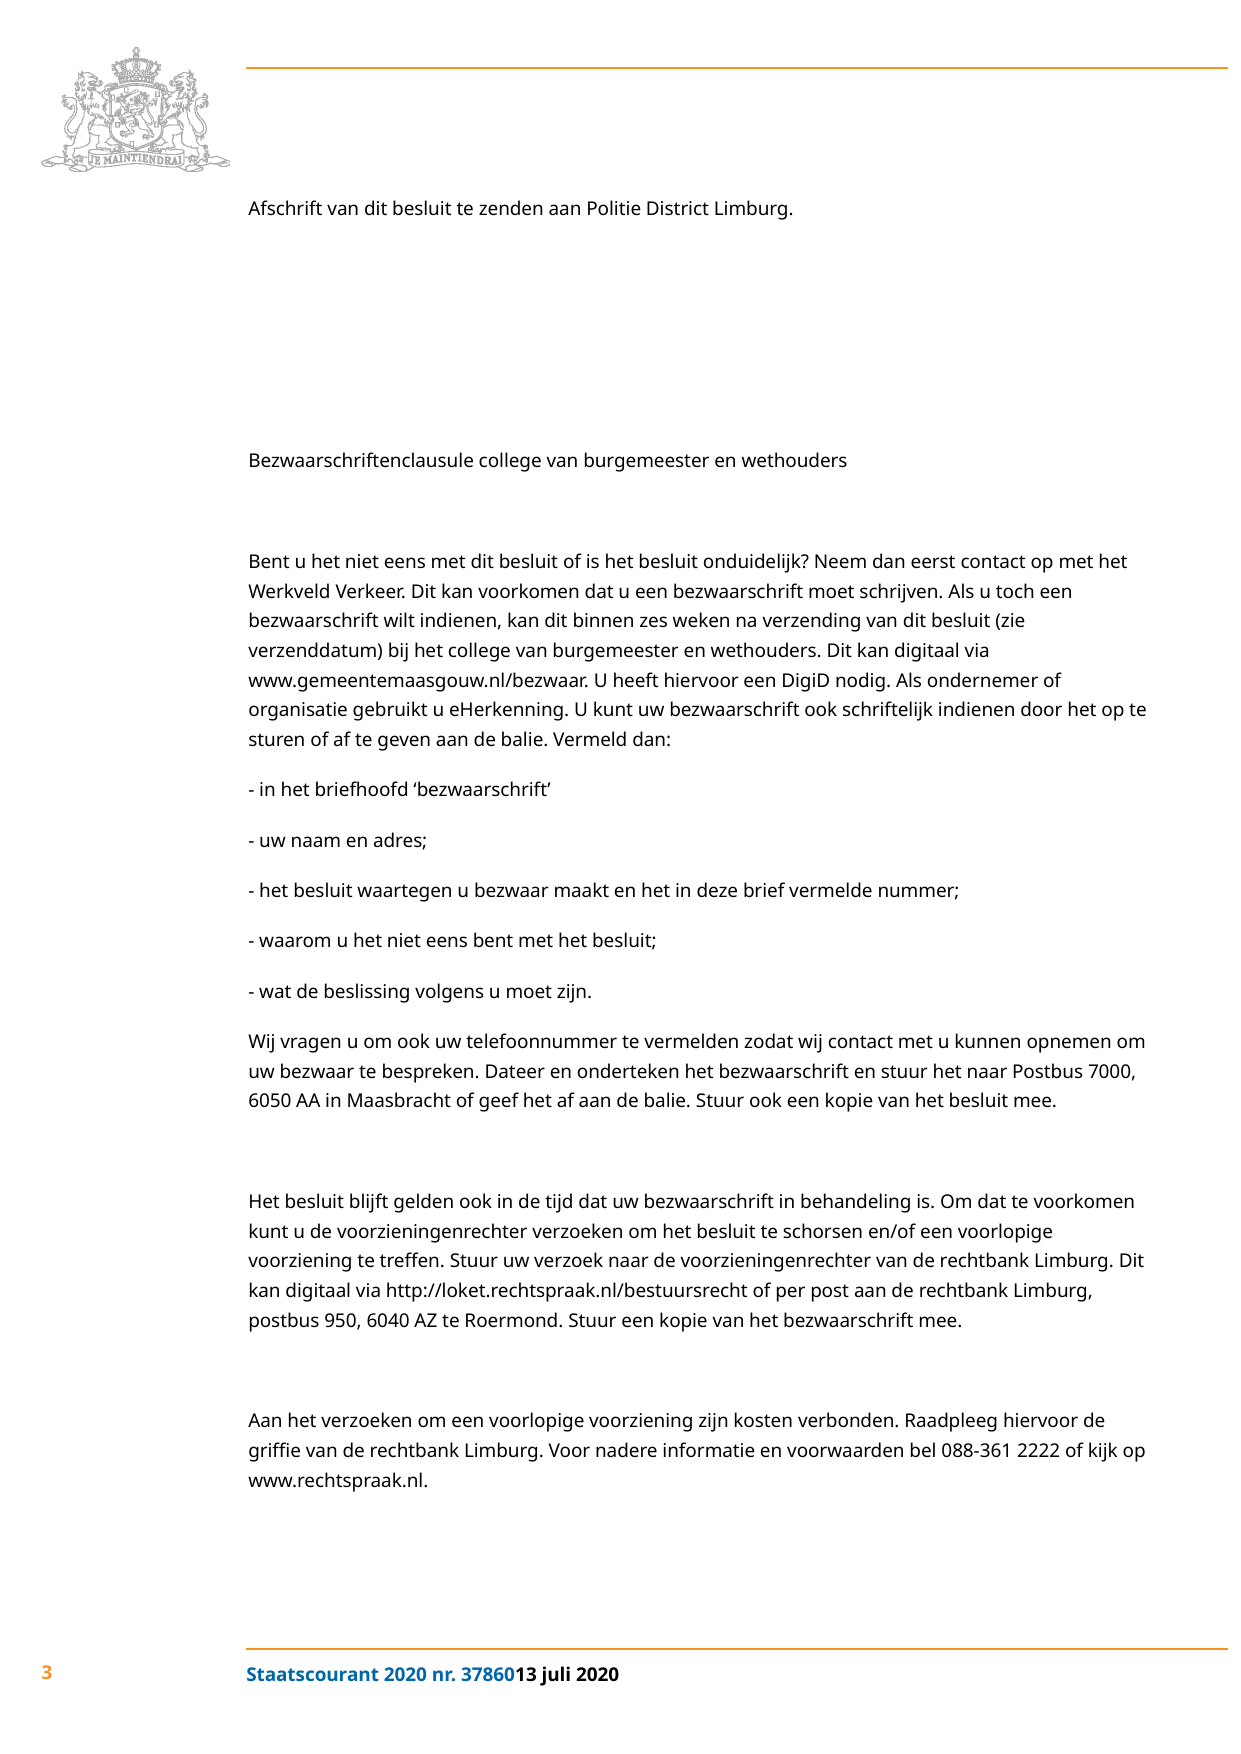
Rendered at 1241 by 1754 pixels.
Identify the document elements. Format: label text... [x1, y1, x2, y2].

text Het besluit blijft gelden ook in de tijd dat uw bezwaarschrift in behandeling is. Om dat te voorkomen kunt u de voorzieningenrechter verzoeken om het besluit te schorsen en/of een voorlopige voorziening te treffen. Stuur uw verzoek naar de voorzieningenrechter van de rechtbank Limburg. Dit kan digitaal via http://loket.rechtspraak.nl/bestuursrecht of per post aan de rechtbank Limburg, postbus 950, 6040 AZ te Roermond. Stuur een kopie van het bezwaarschrift mee. [248, 1188, 1152, 1333]
text Afschrift van dit besluit te zenden aan Politie District Limburg. [248, 196, 1152, 221]
text - waarom u het niet eens bent met het besluit; [248, 928, 1152, 953]
text Aan het verzoeken om een voorlopige voorziening zijn kosten verbonden. Raadpleeg hiervoor de griffie van de rechtbank Limburg. Voor nadere informatie en voorwaarden bel 088-361 2222 of kijk op www.rechtspraak.nl. [248, 1408, 1152, 1493]
text - in het briefhoofd ‘bezwaarschrift’ [248, 776, 1152, 802]
text Bezwaarschriftenclausule college van burgemeester en wethouders [248, 448, 1152, 473]
text Bent u het niet eens met dit besluit of is het besluit onduidelijk? Neem dan eerst contact op met het Werkveld Verkeer. Dit kan voorkomen dat u een bezwaarschrift moet schrijven. Als u toch een bezwaarschrift wilt indienen, kan dit binnen zes weken na verzending van dit besluit (zie verzenddatum) bij het college van burgemeester en wethouders. Dit kan digitaal via www.gemeentemaasgouw.nl/bezwaar. U heeft hiervoor een DigiD nodig. Als ondernemer of organisatie gebruikt u eHerkenning. U kunt uw bezwaarschrift ook schriftelijk indienen door het op te sturen of af te geven aan de balie. Vermeld dan: [248, 548, 1152, 752]
text - uw naam en adres; [248, 827, 1152, 853]
picture [41, 47, 231, 172]
text - het besluit waartegen u bezwaar maakt en het in deze brief vermelde nummer; [248, 877, 1152, 903]
text Wij vragen u om ook uw telefoonnummer te vermelden zodat wij contact met u kunnen opnemen om uw bezwaar te bespreken. Dateer en onderteken het bezwaarschrift en stuur het naar Postbus 7000, 6050 AA in Maasbracht of geef het af aan de balie. Stuur ook een kopie van het besluit mee. [248, 1028, 1152, 1113]
text - wat de beslissing volgens u moet zijn. [248, 978, 1152, 1004]
